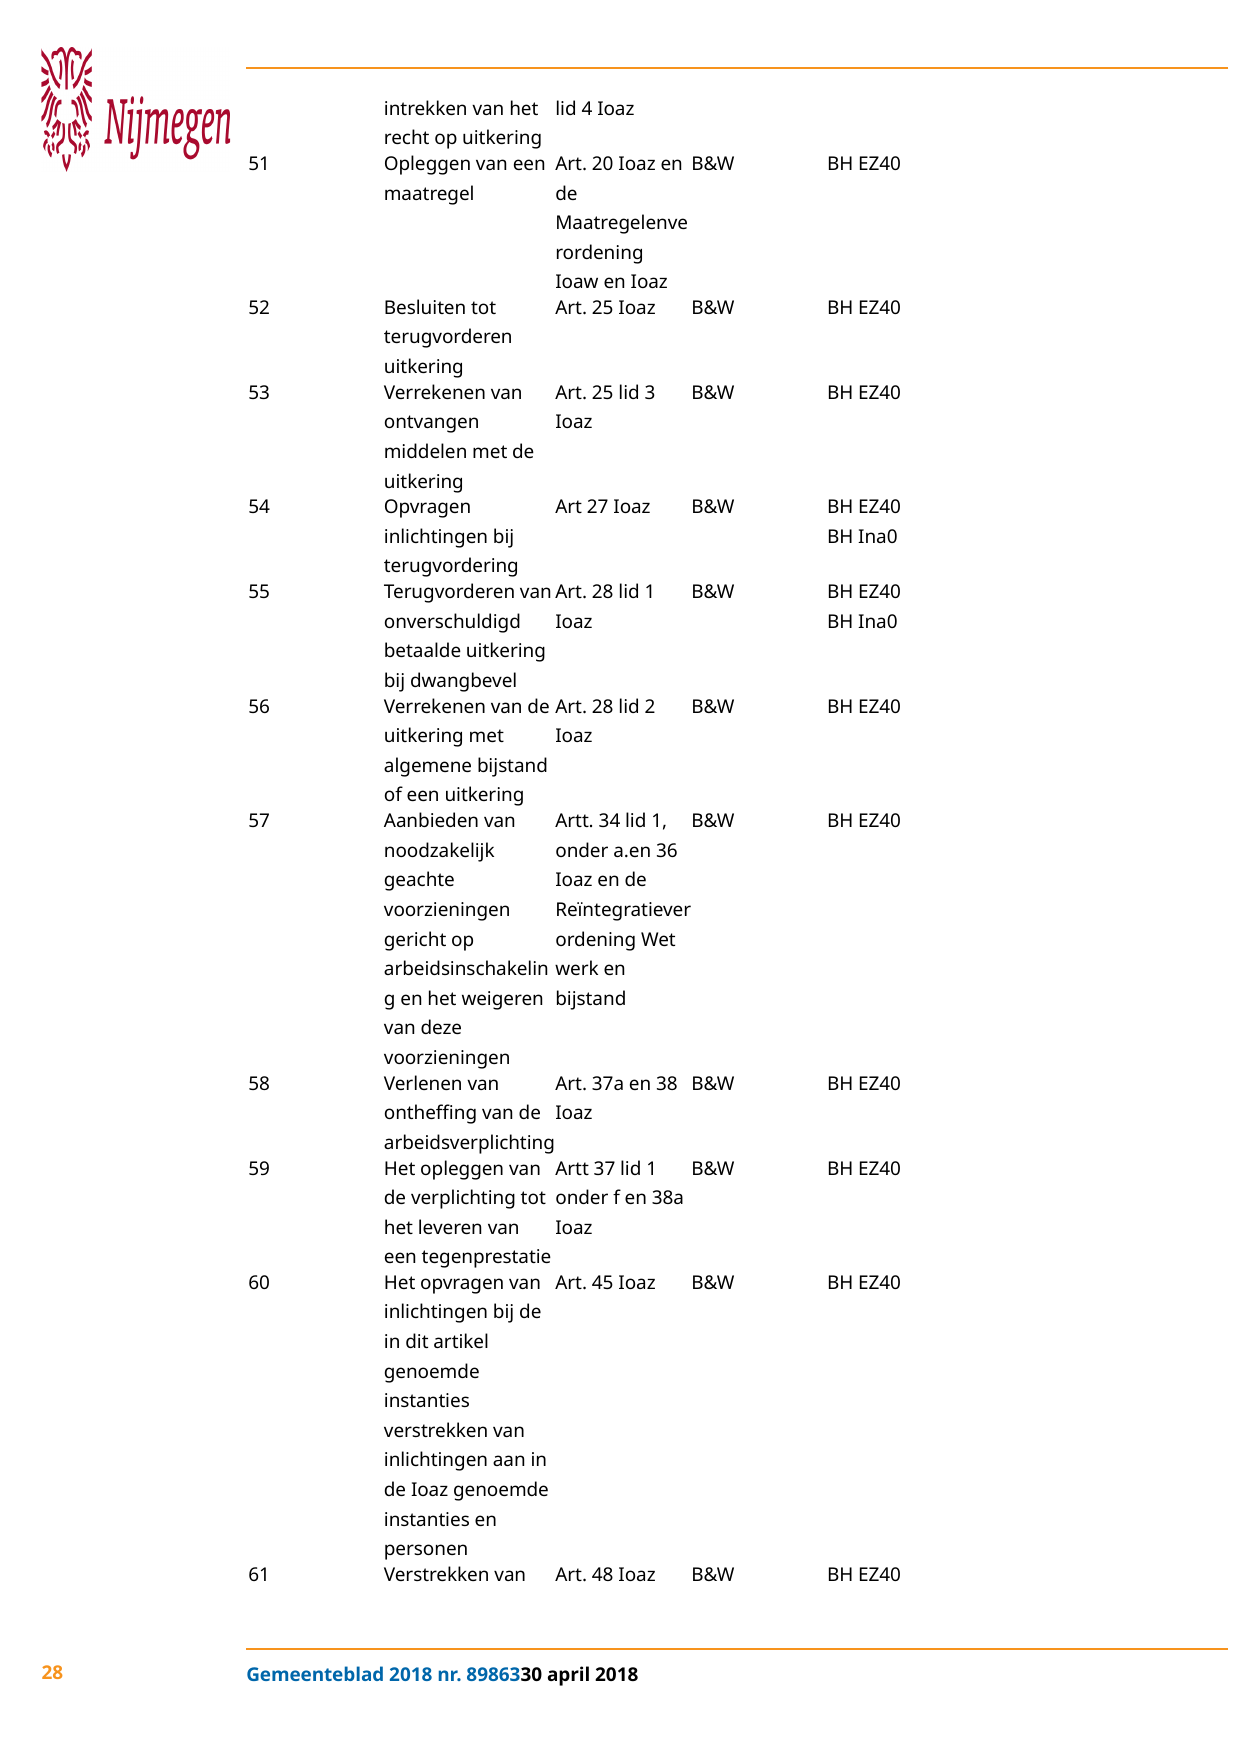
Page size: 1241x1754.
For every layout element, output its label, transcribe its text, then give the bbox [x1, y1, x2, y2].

table_cell 55 [248, 579, 384, 693]
table_cell 52 [248, 294, 384, 379]
table_cell Art. 28 lid 1 Ioaz [555, 579, 691, 693]
table_cell B&W [691, 379, 827, 493]
table_cell Art 27 Ioaz [555, 494, 691, 578]
table_cell 54 [248, 494, 384, 578]
table_cell Opvragen inlichtingen bij terugvordering [384, 494, 555, 578]
table_cell B&W [691, 494, 827, 578]
table_cell 57 [248, 808, 384, 1070]
table_cell BH EZ40 [827, 379, 963, 493]
table_cell B&W [691, 1561, 827, 1587]
table_cell [963, 379, 1152, 493]
table_cell BH EZ40 BH Ina0 [827, 494, 963, 578]
table_cell BH EZ40 BH Ina0 [827, 579, 963, 693]
table_cell [963, 494, 1152, 578]
table_cell Besluiten tot terugvorderen uitkering [384, 294, 555, 379]
table_cell intrekken van het recht op uitkering [384, 95, 555, 150]
table_cell B&W [691, 1269, 827, 1561]
table_cell B&W [691, 808, 827, 1070]
table_cell Het opvragen van inlichtingen bij de in dit artikel genoemde instanties verstrekken van inlichtingen aan in de Ioaz genoemde instanties en personen [384, 1269, 555, 1561]
table_cell Art. 45 Ioaz [555, 1269, 691, 1561]
table_cell [963, 1155, 1152, 1269]
table_cell BH EZ40 [827, 693, 963, 807]
table_cell Verrekenen van ontvangen middelen met de uitkering [384, 379, 555, 493]
table_cell 61 [248, 1561, 384, 1587]
table_cell Art. 48 Ioaz [555, 1561, 691, 1587]
table_cell 53 [248, 379, 384, 493]
table_cell 51 [248, 150, 384, 294]
table_cell [963, 1070, 1152, 1155]
table_cell Art. 28 lid 2 Ioaz [555, 693, 691, 807]
table_cell BH EZ40 [827, 1269, 963, 1561]
table_cell Verlenen van ontheffing van de arbeidsverplichting [384, 1070, 555, 1155]
table_cell BH EZ40 [827, 808, 963, 1070]
table_cell B&W [691, 579, 827, 693]
table_cell BH EZ40 [827, 1070, 963, 1155]
table_cell 60 [248, 1269, 384, 1561]
table_cell Art. 25 lid 3 Ioaz [555, 379, 691, 493]
table_cell B&W [691, 150, 827, 294]
table_cell Het opleggen van de verplichting tot het leveren van een tegenprestatie [384, 1155, 555, 1269]
table_cell 56 [248, 693, 384, 807]
table_cell 59 [248, 1155, 384, 1269]
table_cell [248, 95, 384, 150]
table_cell BH EZ40 [827, 1561, 963, 1587]
table_cell [963, 1561, 1152, 1587]
table_cell 58 [248, 1070, 384, 1155]
table_cell Art. 25 Ioaz [555, 294, 691, 379]
table_cell [963, 808, 1152, 1070]
table_cell B&W [691, 294, 827, 379]
table_cell B&W [691, 1155, 827, 1269]
table_cell B&W [691, 1070, 827, 1155]
table_cell BH EZ40 [827, 294, 963, 379]
picture [41, 47, 231, 172]
table_cell B&W [691, 693, 827, 807]
table_cell Verrekenen van de uitkering met algemene bijstand of een uitkering [384, 693, 555, 807]
table_cell [963, 693, 1152, 807]
table_cell [963, 579, 1152, 693]
table_cell Verstrekken van [384, 1561, 555, 1587]
table_cell [963, 95, 1152, 150]
table_cell [827, 95, 963, 150]
table_cell Terugvorderen van onverschuldigd betaalde uitkering bij dwangbevel [384, 579, 555, 693]
table_cell Artt 37 lid 1 onder f en 38a Ioaz [555, 1155, 691, 1269]
table_cell Art. 37a en 38 Ioaz [555, 1070, 691, 1155]
table_cell BH EZ40 [827, 150, 963, 294]
table_cell [963, 1269, 1152, 1561]
table_cell Art. 20 Ioaz en de Maatregelenverordening Ioaw en Ioaz [555, 150, 691, 294]
table_cell [963, 150, 1152, 294]
table_cell lid 4 Ioaz [555, 95, 691, 150]
table_cell BH EZ40 [827, 1155, 963, 1269]
table_cell Artt. 34 lid 1, onder a.en 36 Ioaz en de Reïntegratieverordening Wet werk en bijstand [555, 808, 691, 1070]
table_cell Opleggen van een maatregel [384, 150, 555, 294]
table_cell [691, 95, 827, 150]
table_cell [963, 294, 1152, 379]
table_cell Aanbieden van noodzakelijk geachte voorzieningen gericht op arbeidsinschakeling en het weigeren van deze voorzieningen [384, 808, 555, 1070]
